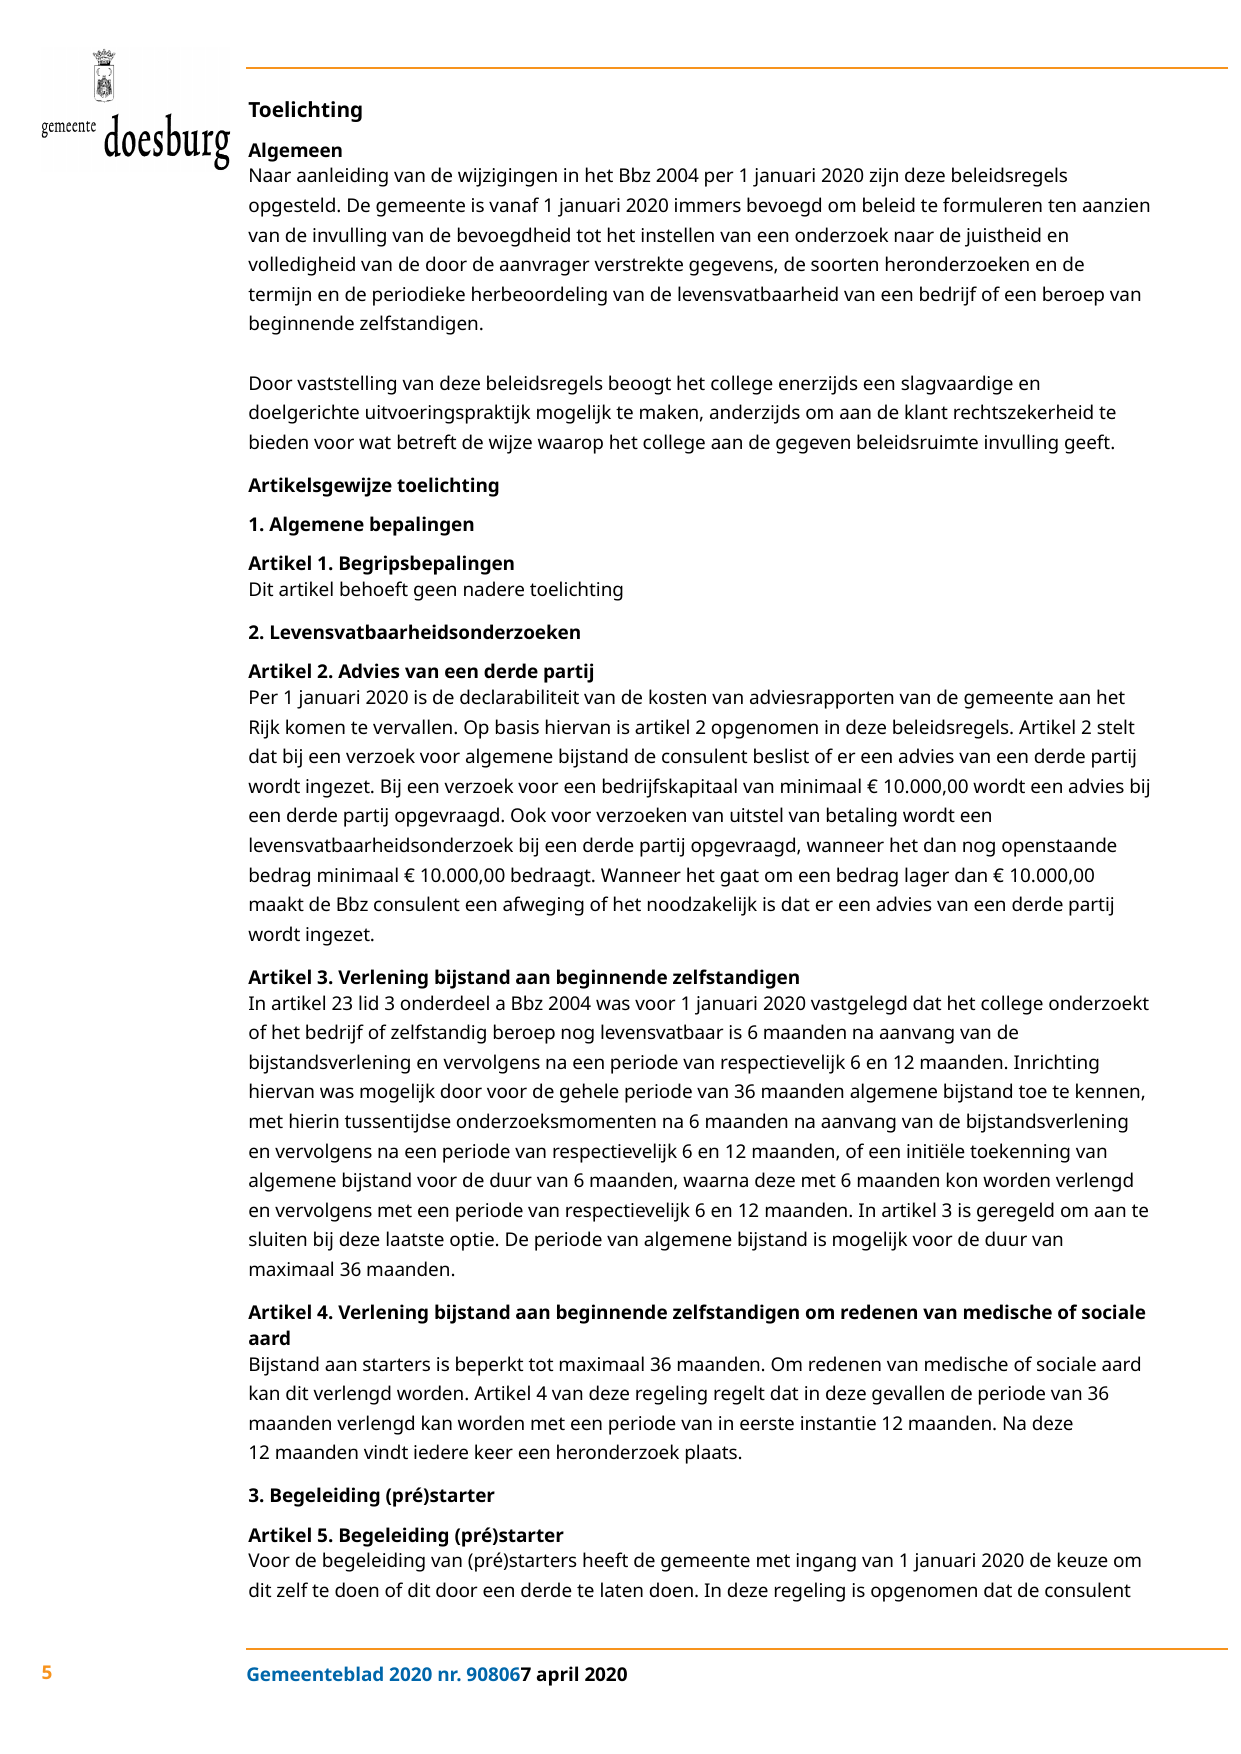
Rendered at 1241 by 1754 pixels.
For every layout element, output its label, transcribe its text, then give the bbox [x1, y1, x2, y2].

text Artikel 4. Verlening bijstand aan beginnende zelfstandigen om redenen van medische of sociale aard [248, 1299, 1152, 1351]
text 2. Levensvatbaarheidsonderzoeken [248, 619, 1152, 645]
text Artikel 1. Begripsbepalingen [248, 551, 1152, 576]
text Algemeen [248, 137, 1152, 163]
text 1. Algemene bepalingen [248, 511, 1152, 537]
text 3. Begeleiding (pré)starter [248, 1483, 1152, 1508]
text Bijstand aan starters is beperkt tot maximaal 36 maanden. Om redenen van medische of sociale aard kan dit verlengd worden. Artikel 4 van deze regeling regelt dat in deze gevallen de periode van 36 maanden verlengd kan worden met een periode van in eerste instantie 12 maanden. Na deze 12 maanden vindt iedere keer een heronderzoek plaats. [248, 1351, 1152, 1465]
picture [41, 47, 231, 172]
text Artikelsgewijze toelichting [248, 472, 1152, 498]
text Per 1 januari 2020 is de declarabiliteit van de kosten van adviesrapporten van de gemeente aan het Rijk komen te vervallen. Op basis hiervan is artikel 2 opgenomen in deze beleidsregels. Artikel 2 stelt dat bij een verzoek voor algemene bijstand de consulent beslist of er een advies van een derde partij wordt ingezet. Bij een verzoek voor een bedrijfskapitaal van minimaal € 10.000,00 wordt een advies bij een derde partij opgevraagd. Ook voor verzoeken van uitstel van betaling wordt een levensvatbaarheidsonderzoek bij een derde partij opgevraagd, wanneer het dan nog openstaande bedrag minimaal € 10.000,00 bedraagt. Wanneer het gaat om een bedrag lager dan € 10.000,00 maakt de Bbz consulent een afweging of het noodzakelijk is dat er een advies van een derde partij wordt ingezet. [248, 684, 1152, 947]
text Artikel 3. Verlening bijstand aan beginnende zelfstandigen [248, 964, 1152, 990]
text Toelichting [248, 95, 1152, 123]
text Dit artikel behoeft geen nadere toelichting [248, 576, 1152, 602]
text In artikel 23 lid 3 onderdeel a Bbz 2004 was voor 1 januari 2020 vastgelegd dat het college onderzoekt of het bedrijf of zelfstandig beroep nog levensvatbaar is 6 maanden na aanvang van de bijstandsverlening en vervolgens na een periode van respectievelijk 6 en 12 maanden. Inrichting hiervan was mogelijk door voor de gehele periode van 36 maanden algemene bijstand toe te kennen, met hierin tussentijdse onderzoeksmomenten na 6 maanden na aanvang van de bijstandsverlening en vervolgens na een periode van respectievelijk 6 en 12 maanden, of een initiële toekenning van algemene bijstand voor de duur van 6 maanden, waarna deze met 6 maanden kon worden verlengd en vervolgens met een periode van respectievelijk 6 en 12 maanden. In artikel 3 is geregeld om aan te sluiten bij deze laatste optie. De periode van algemene bijstand is mogelijk voor de duur van maximaal 36 maanden. [248, 990, 1152, 1282]
text Door vaststelling van deze beleidsregels beoogt het college enerzijds een slagvaardige en doelgerichte uitvoeringspraktijk mogelijk te maken, anderzijds om aan de klant rechtszekerheid te bieden voor wat betreft de wijze waarop het college aan de gegeven beleidsruimte invulling geeft. [248, 370, 1152, 454]
text Artikel 2. Advies van een derde partij [248, 659, 1152, 684]
text Voor de begeleiding van (pré)starters heeft de gemeente met ingang van 1 januari 2020 de keuze om dit zelf te doen of dit door een derde te laten doen. In deze regeling is opgenomen dat de consulent [248, 1548, 1152, 1603]
text Naar aanleiding van de wijzigingen in het Bbz 2004 per 1 januari 2020 zijn deze beleidsregels opgesteld. De gemeente is vanaf 1 januari 2020 immers bevoegd om beleid te formuleren ten aanzien van de invulling van de bevoegdheid tot het instellen van een onderzoek naar de juistheid en volledigheid van de door de aanvrager verstrekte gegevens, de soorten heronderzoeken en de termijn en de periodieke herbeoordeling van de levensvatbaarheid van een bedrijf of een beroep van beginnende zelfstandigen. [248, 163, 1152, 336]
text Artikel 5. Begeleiding (pré)starter [248, 1522, 1152, 1548]
